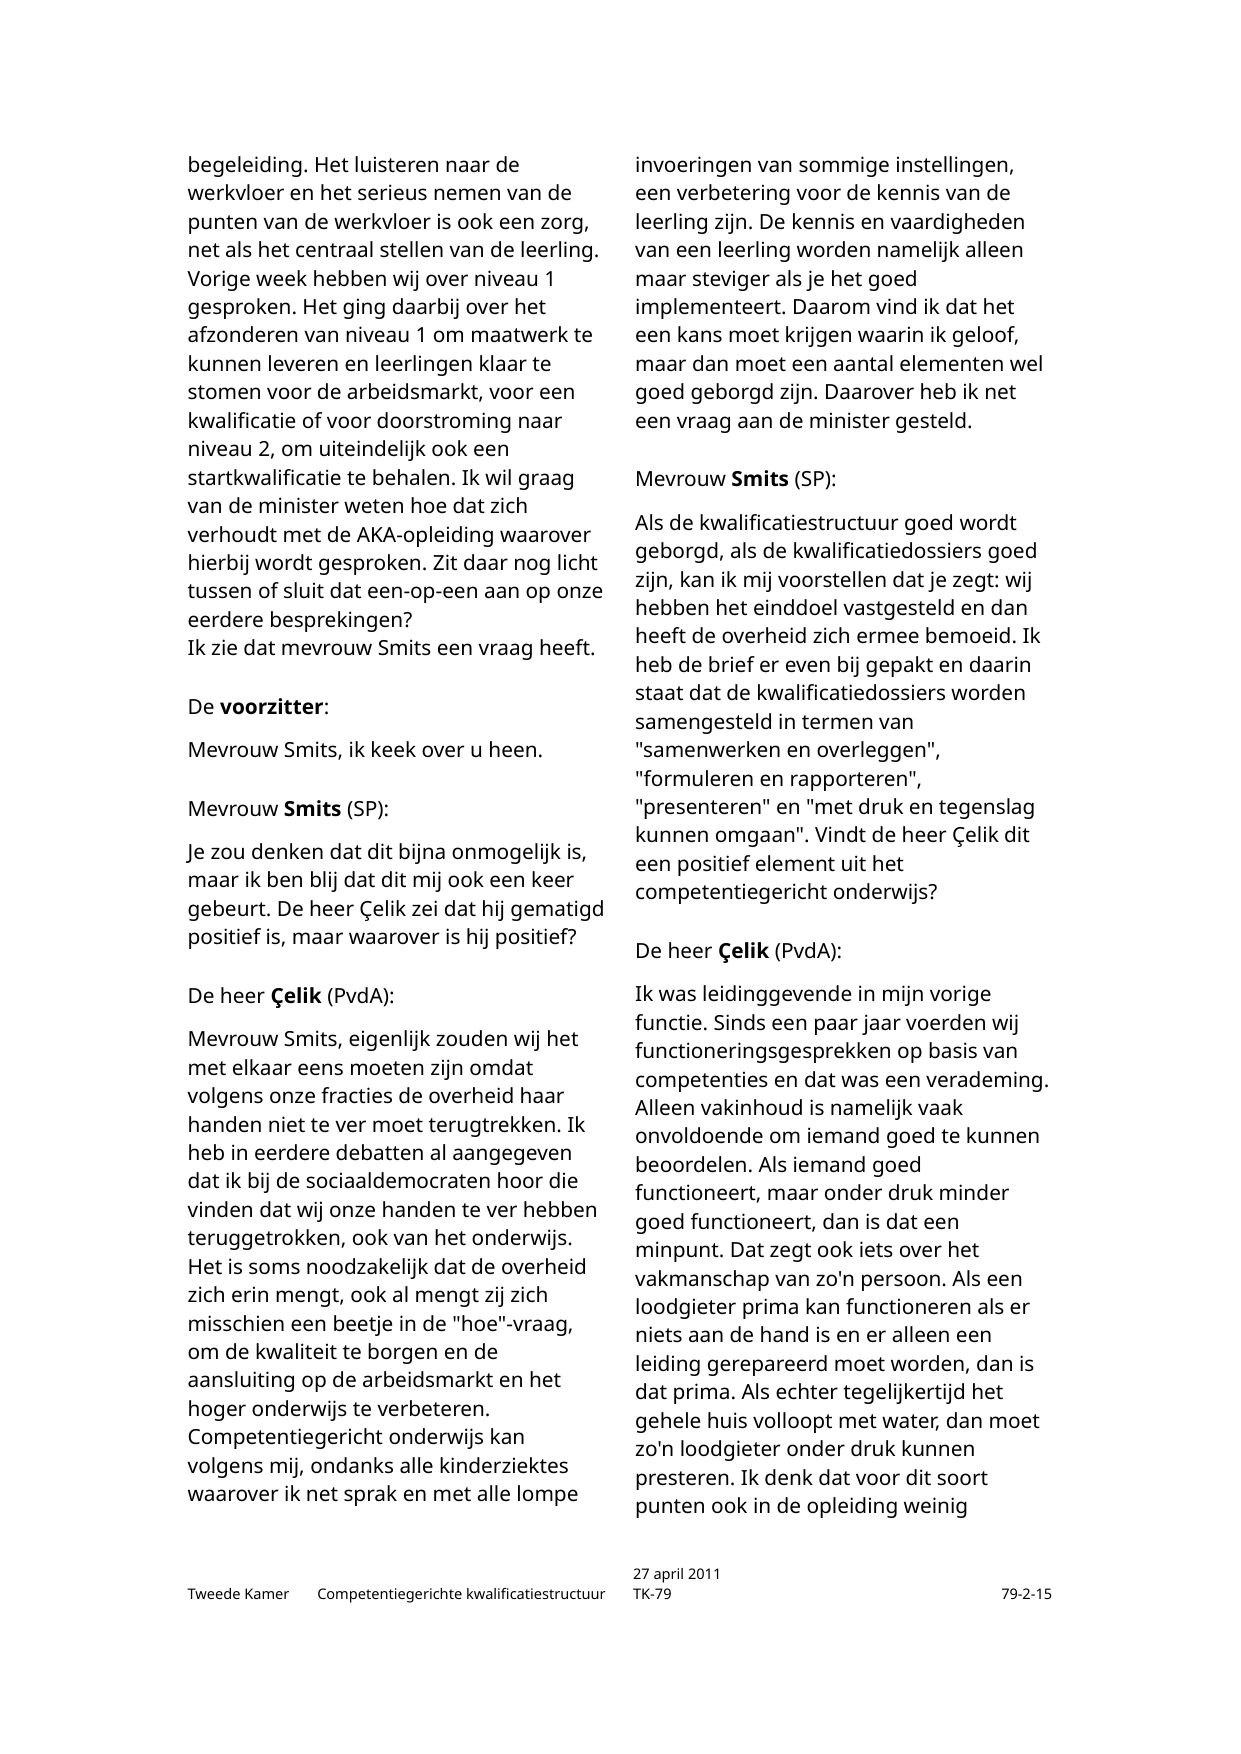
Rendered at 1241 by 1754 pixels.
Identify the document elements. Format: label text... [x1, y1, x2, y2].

text De voorzitter: [187, 692, 605, 720]
text Mevrouw Smits, ik keek over u heen. [187, 735, 605, 764]
text Ik zie dat mevrouw Smits een vraag heeft. [187, 633, 605, 662]
text Mevrouw Smits, eigenlijk zouden wij het met elkaar eens moeten zijn omdat volgens onze fracties de overheid haar handen niet te ver moet terugtrekken. Ik heb in eerdere debatten al aangegeven dat ik bij de sociaaldemocraten hoor die vinden dat wij onze handen te ver hebben teruggetrokken, ook van het onderwijs. Het is soms noodzakelijk dat de overheid zich erin mengt, ook al mengt zij zich misschien een beetje in de "hoe"-vraag, om de kwaliteit te borgen en de aansluiting op de arbeidsmarkt en het hoger onderwijs te verbeteren. Competentiegericht onderwijs kan volgens mij, ondanks alle kinderziektes waarover ik net sprak en met alle lompe [187, 1024, 605, 1508]
text Mevrouw Smits (SP): [635, 464, 1053, 493]
text De heer Çelik (PvdA): [635, 936, 1053, 964]
text Je zou denken dat dit bijna onmogelijk is, maar ik ben blij dat dit mij ook een keer gebeurt. De heer Çelik zei dat hij gematigd positief is, maar waarover is hij positief? [187, 837, 605, 951]
text invoeringen van sommige instellingen, een verbetering voor de kennis van de leerling zijn. De kennis en vaardigheden van een leerling worden namelijk alleen maar steviger als je het goed implementeert. Daarom vind ik dat het een kans moet krijgen waarin ik geloof, maar dan moet een aantal elementen wel goed geborgd zijn. Daarover heb ik net een vraag aan de minister gesteld. [635, 150, 1053, 434]
text Ik was leidinggevende in mijn vorige functie. Sinds een paar jaar voerden wij functioneringsgesprekken op basis van competenties en dat was een verademing. Alleen vakinhoud is namelijk vaak onvoldoende om iemand goed te kunnen beoordelen. Als iemand goed functioneert, maar onder druk minder goed functioneert, dan is dat een minpunt. Dat zegt ook iets over het vakmanschap van zo'n persoon. Als een loodgieter prima kan functioneren als er niets aan de hand is en er alleen een leiding gerepareerd moet worden, dan is dat prima. Als echter tegelijkertijd het gehele huis volloopt met water, dan moet zo'n loodgieter onder druk kunnen presteren. Ik denk dat voor dit soort punten ook in de opleiding weinig [635, 979, 1053, 1520]
text begeleiding. Het luisteren naar de werkvloer en het serieus nemen van de punten van de werkvloer is ook een zorg, net als het centraal stellen van de leerling. Vorige week hebben wij over niveau 1 gesproken. Het ging daarbij over het afzonderen van niveau 1 om maatwerk te kunnen leveren en leerlingen klaar te stomen voor de arbeidsmarkt, voor een kwalificatie of voor doorstroming naar niveau 2, om uiteindelijk ook een startkwalificatie te behalen. Ik wil graag van de minister weten hoe dat zich verhoudt met de AKA-opleiding waarover hierbij wordt gesproken. Zit daar nog licht tussen of sluit dat een-op-een aan op onze eerdere besprekingen? [187, 150, 605, 633]
text De heer Çelik (PvdA): [187, 981, 605, 1009]
text Als de kwalificatiestructuur goed wordt geborgd, als de kwalificatiedossiers goed zijn, kan ik mij voorstellen dat je zegt: wij hebben het einddoel vastgesteld en dan heeft de overheid zich ermee bemoeid. Ik heb de brief er even bij gepakt en daarin staat dat de kwalificatiedossiers worden samengesteld in termen van "samenwerken en overleggen", "formuleren en rapporteren", "presenteren" en "met druk en tegenslag kunnen omgaan". Vindt de heer Çelik dit een positief element uit het competentiegericht onderwijs? [635, 508, 1053, 906]
text Mevrouw Smits (SP): [187, 794, 605, 822]
